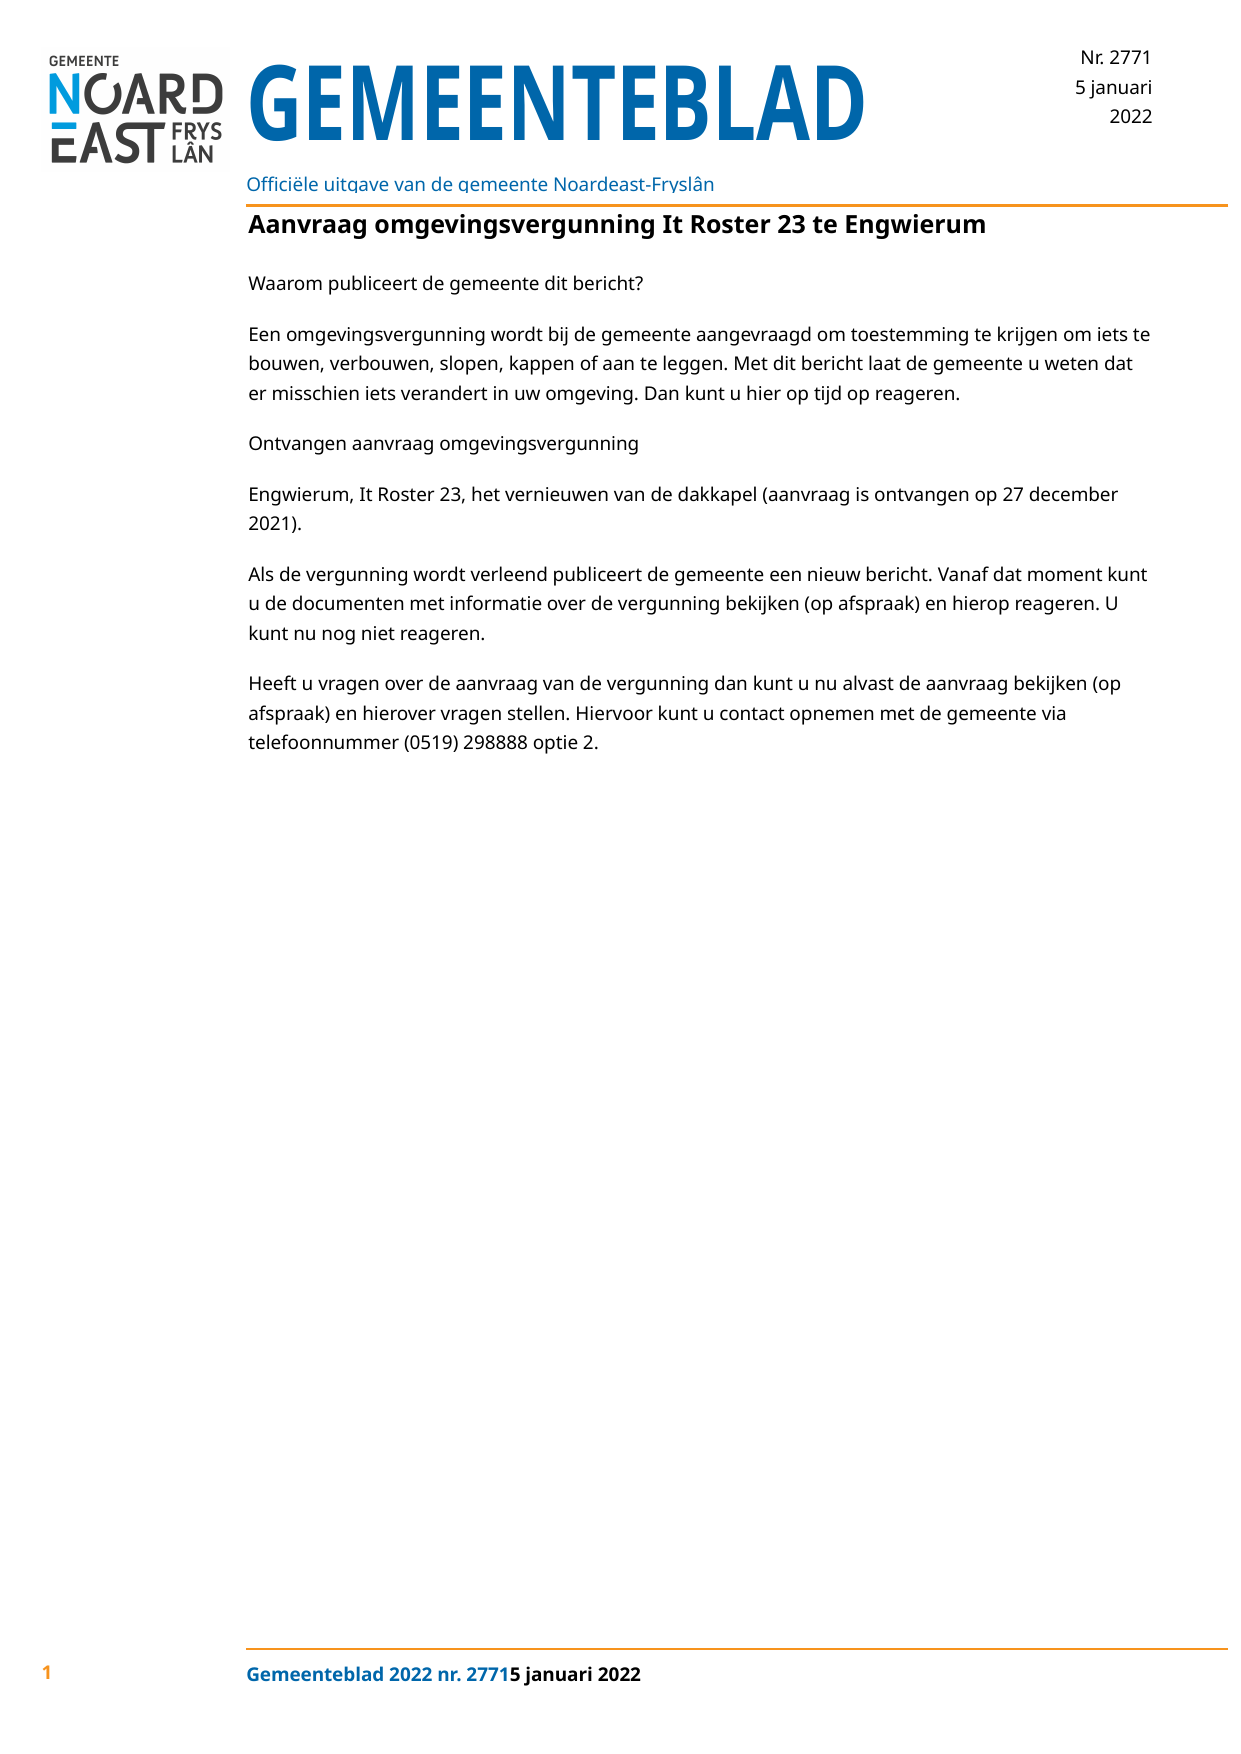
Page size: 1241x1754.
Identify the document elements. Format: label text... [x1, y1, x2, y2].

text Heeft u vragen over de aanvraag van de vergunning dan kunt u nu alvast de aanvraag bekijken (op afspraak) en hierover vragen stellen. Hiervoor kunt u contact opnemen met de gemeente via telefoonnummer (0519) 298888 optie 2. [248, 670, 1152, 755]
text Waarom publiceert de gemeente dit bericht? [248, 270, 1152, 296]
text Aanvraag omgevingsvergunning It Roster 23 te Engwierum [248, 207, 1152, 241]
text Engwierum, It Roster 23, het vernieuwen van de dakkapel (aanvraag is ontvangen op 27 december 2021). [248, 481, 1152, 536]
text Een omgevingsvergunning wordt bij de gemeente aangevraagd om toestemming te krijgen om iets te bouwen, verbouwen, slopen, kappen of aan te leggen. Met dit bericht laat de gemeente u weten dat er misschien iets verandert in uw omgeving. Dan kunt u hier op tijd op reageren. [248, 321, 1152, 406]
picture [41, 47, 231, 172]
text Als de vergunning wordt verleend publiceert de gemeente een nieuw bericht. Vanaf dat moment kunt u de documenten met informatie over de vergunning bekijken (op afspraak) en hierop reageren. U kunt nu nog niet reageren. [248, 561, 1152, 646]
text Ontvangen aanvraag omgevingsvergunning [248, 430, 1152, 456]
